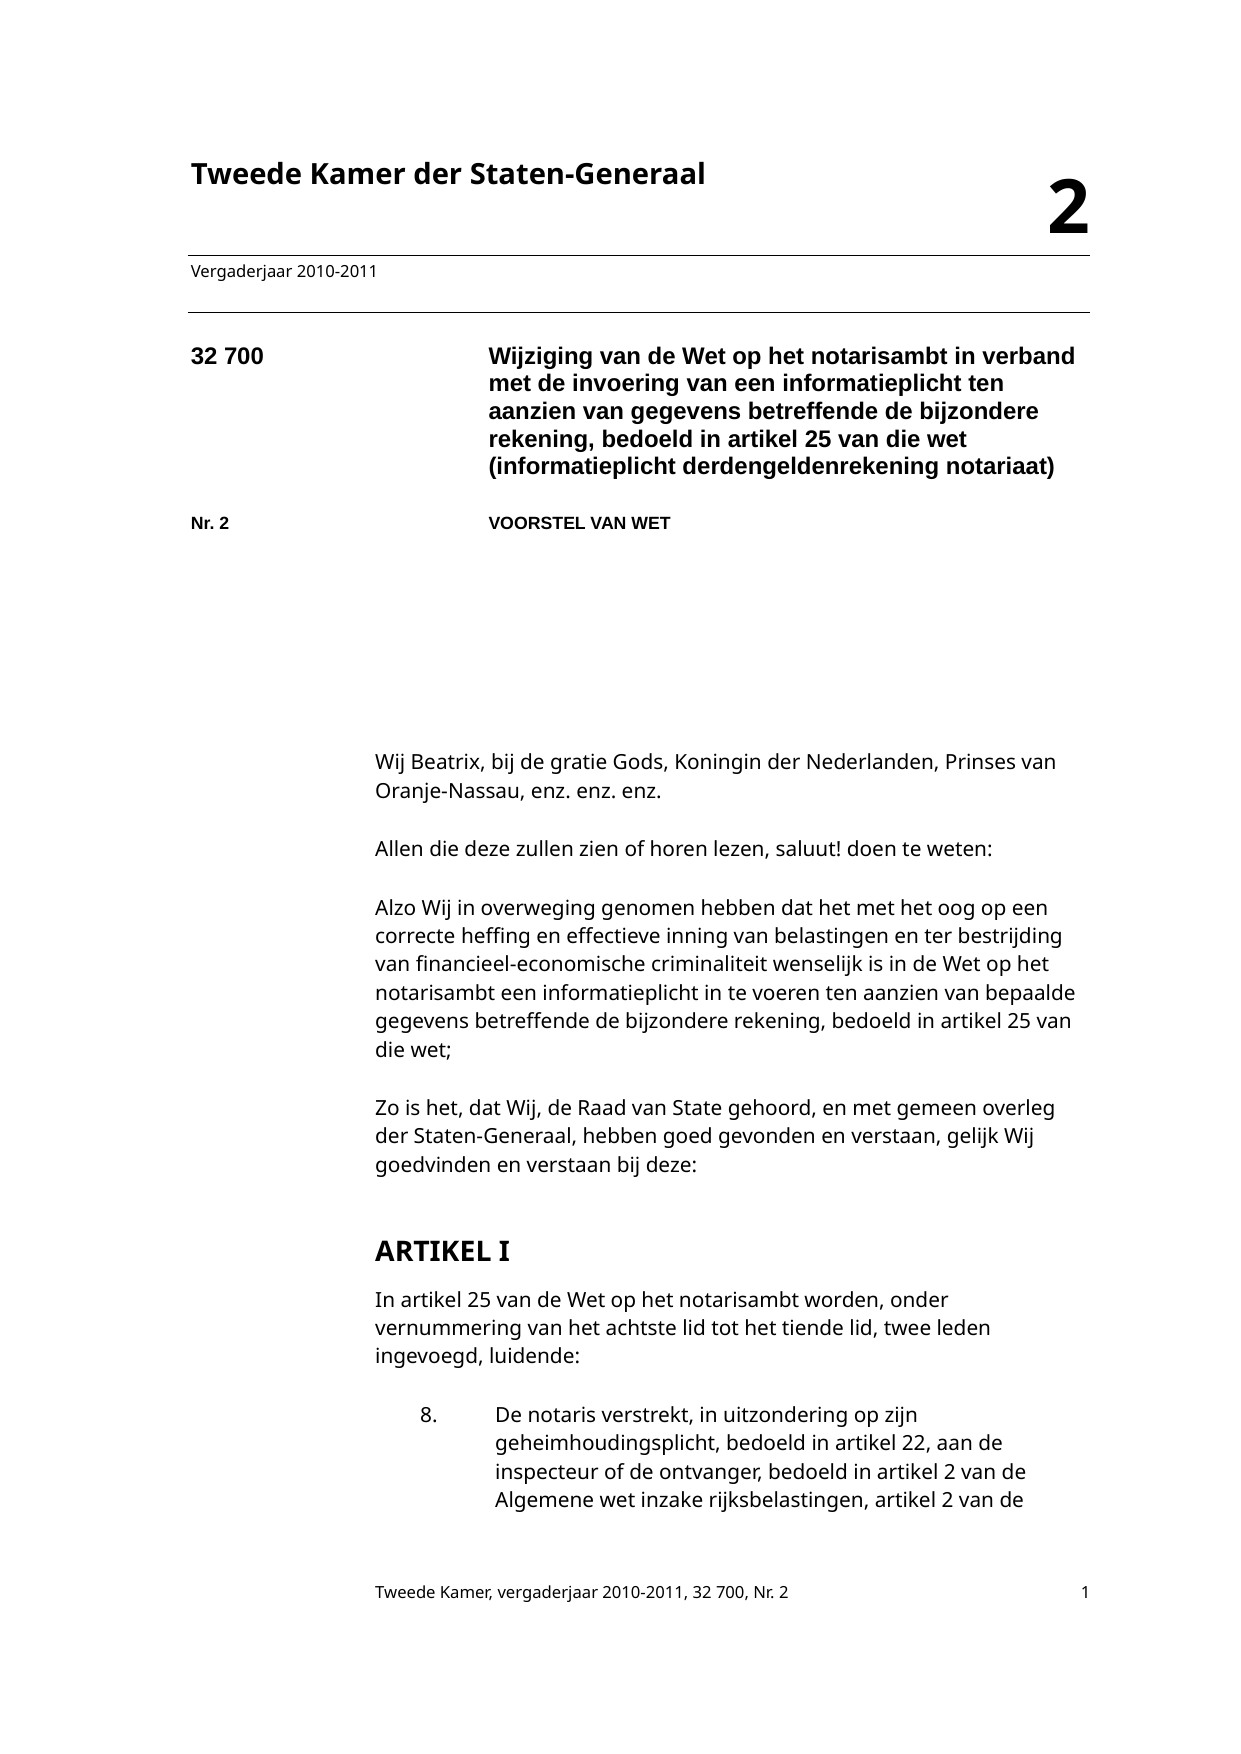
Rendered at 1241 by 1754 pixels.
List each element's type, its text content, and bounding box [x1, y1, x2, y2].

table_cell 32 700 [188, 339, 485, 510]
table_cell [485, 313, 1090, 339]
table_cell [188, 313, 485, 339]
table_cell VOORSTEL VAN WET [485, 510, 1090, 629]
table_cell [485, 256, 1090, 312]
text Wij Beatrix, bij de gratie Gods, Koningin der Nederlanden, Prinses van Oranje-Nassau, enz. enz. enz. [375, 747, 1090, 804]
text In artikel 25 van de Wet op het notarisambt worden, onder vernummering van het achtste lid tot het tiende lid, twee leden ingevoegd, luidende: [375, 1285, 1090, 1370]
subtitle ARTIKEL I [375, 1231, 1090, 1270]
text Allen die deze zullen zien of horen lezen, saluut! doen te weten: [375, 834, 1090, 863]
table_cell Nr. 2 [188, 510, 485, 629]
table_cell Vergaderjaar 2010-2011 [188, 256, 485, 312]
table_header Tweede Kamer der Staten-Generaal [188, 150, 909, 255]
text Alzo Wij in overweging genomen hebben dat het met het oog op een correcte heffing en effectieve inning van belastingen en ter bestrijding van financieel-economische criminaliteit wenselijk is in de Wet op het notarisambt een informatieplicht in te voeren ten aanzien van bepaalde gegevens betreffende de bijzondere rekening, bedoeld in artikel 25 van die wet; [375, 893, 1090, 1063]
list De notaris verstrekt, in uitzondering op zijn geheimhoudingsplicht, bedoeld in artikel 22, aan de inspecteur of de ontvanger, bedoeld in artikel 2 van de Algemene wet inzake rijksbelastingen, artikel 2 van de [420, 1400, 1090, 1514]
table_cell Wijziging van de Wet op het notarisambt in verband met de invoering van een informatieplicht ten aanzien van gegevens betreffende de bijzondere rekening, bedoeld in artikel 25 van die wet (informatieplicht derdengeldenrekening notariaat) [485, 339, 1090, 510]
table_header 2 [910, 150, 1090, 255]
text Zo is het, dat Wij, de Raad van State gehoord, en met gemeen overleg der Staten-Generaal, hebben goed gevonden en verstaan, gelijk Wij goedvinden en verstaan bij deze: [375, 1093, 1090, 1178]
